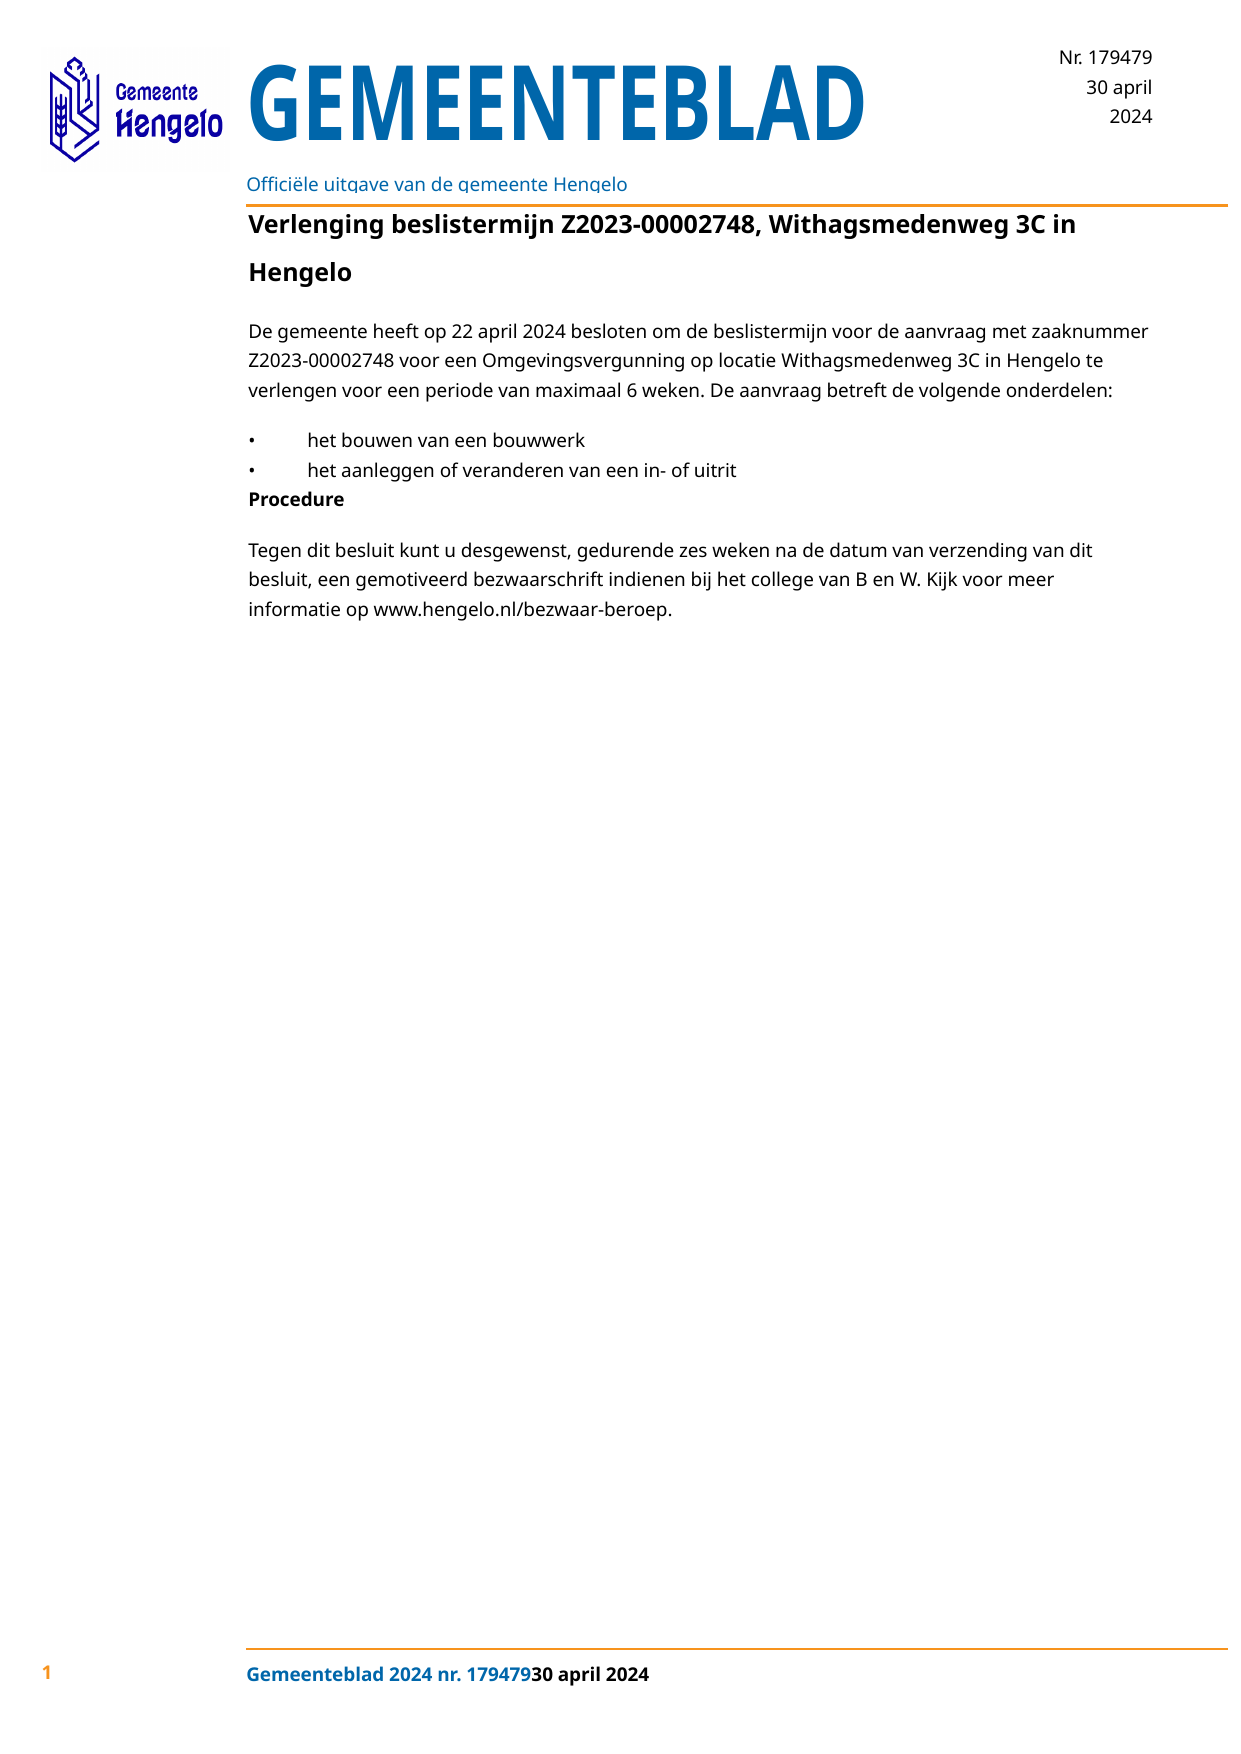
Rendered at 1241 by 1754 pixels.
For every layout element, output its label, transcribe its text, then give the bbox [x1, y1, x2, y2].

text De gemeente heeft op 22 april 2024 besloten om de beslistermijn voor de aanvraag met zaaknummer Z2023-00002748 voor een Omgevingsvergunning op locatie Withagsmedenweg 3C in Hengelo te verlengen voor een periode van maximaal 6 weken. De aanvraag betreft de volgende onderdelen: [248, 318, 1152, 403]
text Procedure [248, 487, 1152, 512]
text Verlenging beslistermijn Z2023-00002748, Withagsmedenweg 3C in Hengelo [248, 207, 1152, 288]
list het bouwen van een bouwwerk [248, 427, 1152, 453]
text Tegen dit besluit kunt u desgewenst, gedurende zes weken na de datum van verzending van dit besluit, een gemotiveerd bezwaarschrift indienen bij het college van B en W. Kijk voor meer informatie op www.hengelo.nl/bezwaar-beroep. [248, 537, 1152, 622]
list het aanleggen of veranderen van een in- of uitrit [248, 457, 1152, 483]
picture [41, 47, 231, 172]
